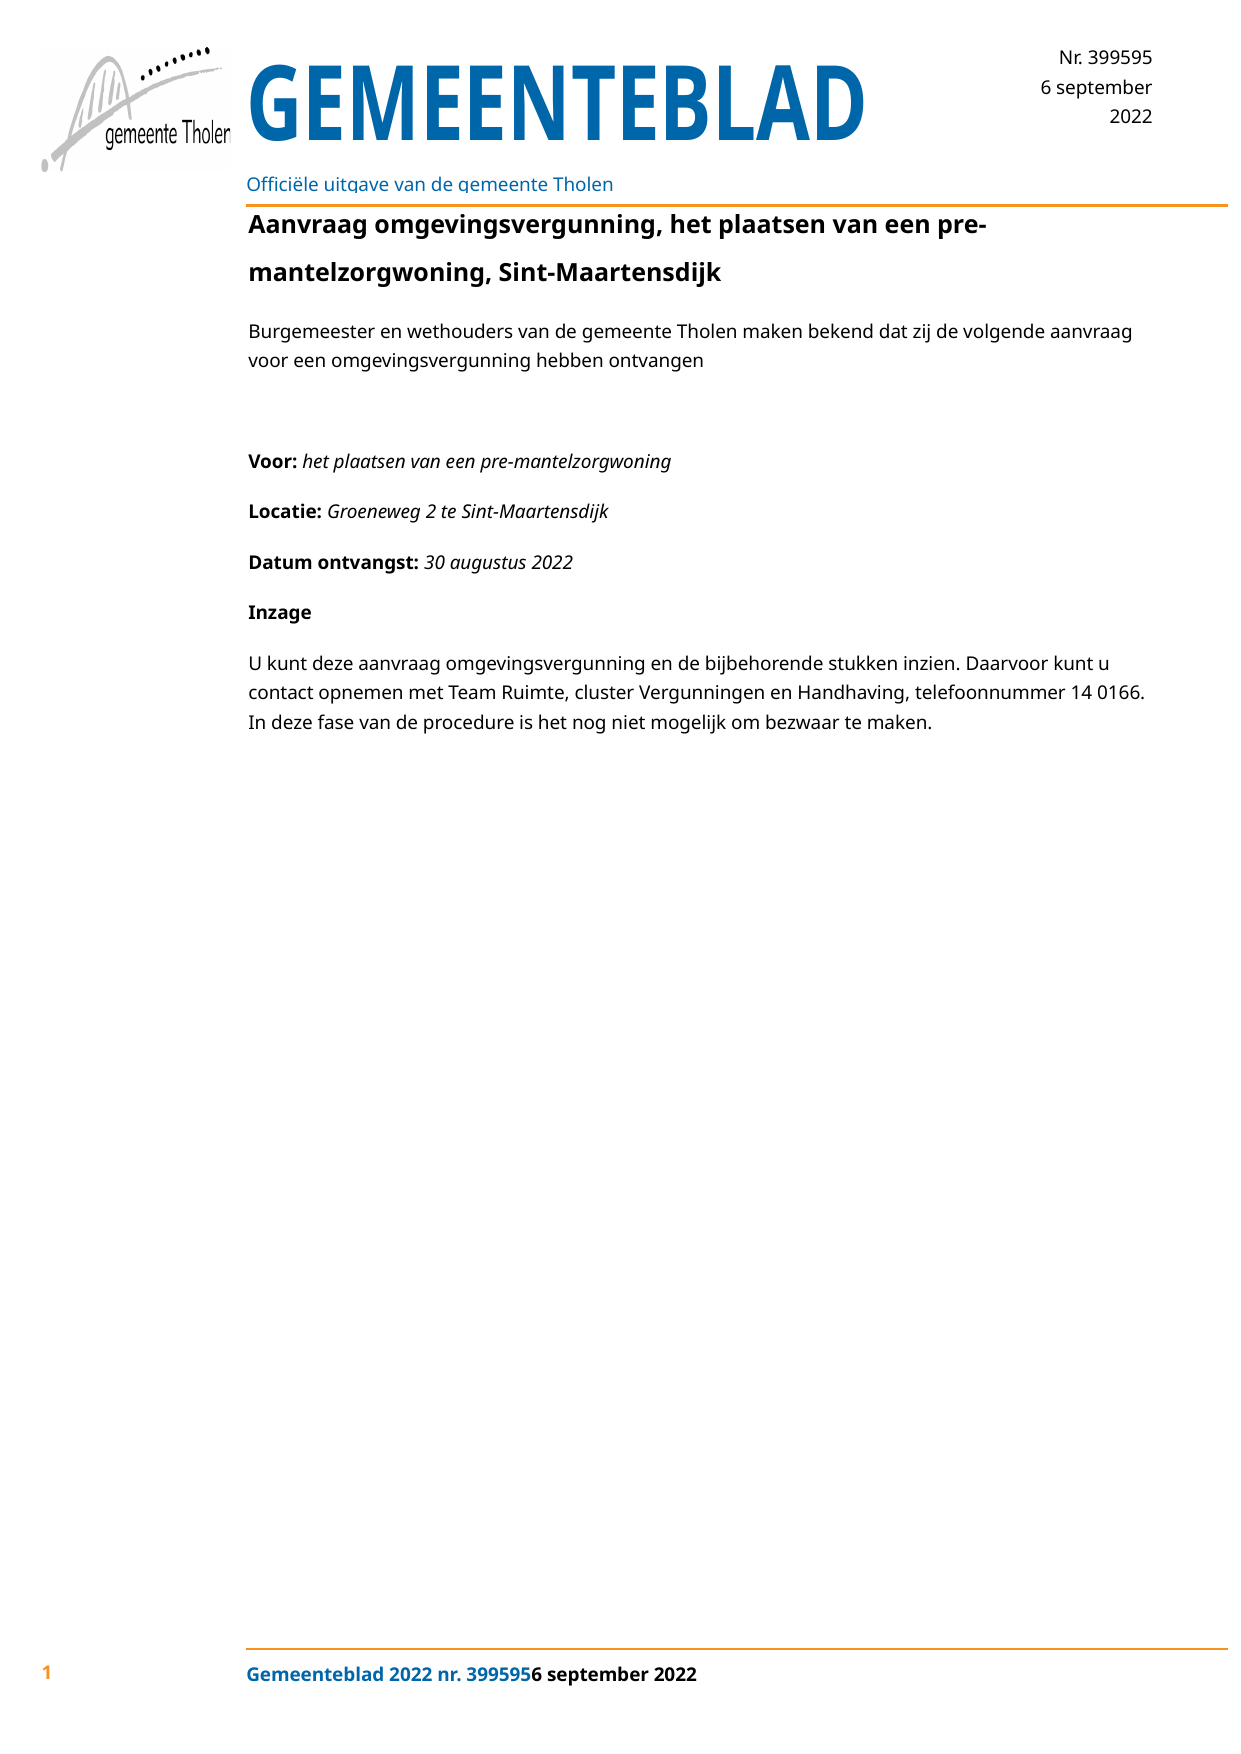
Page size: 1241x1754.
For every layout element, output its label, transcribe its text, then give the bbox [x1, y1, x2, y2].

text Burgemeester en wethouders van de gemeente Tholen maken bekend dat zij de volgende aanvraag voor een omgevingsvergunning hebben ontvangen [248, 318, 1152, 373]
picture [41, 47, 231, 172]
text Inzage [248, 599, 1152, 625]
text Datum ontvangst: 30 augustus 2022 [248, 549, 1152, 575]
text U kunt deze aanvraag omgevingsvergunning en de bijbehorende stukken inzien. Daarvoor kunt u contact opnemen met Team Ruimte, cluster Vergunningen en Handhaving, telefoonnummer 14 0166. In deze fase van de procedure is het nog niet mogelijk om bezwaar te maken. [248, 650, 1152, 735]
text Voor: het plaatsen van een pre-mantelzorgwoning [248, 448, 1152, 474]
text Aanvraag omgevingsvergunning, het plaatsen van een pre-mantelzorgwoning, Sint-Maartensdijk [248, 207, 1152, 288]
text Locatie: Groeneweg 2 te Sint-Maartensdijk [248, 499, 1152, 524]
